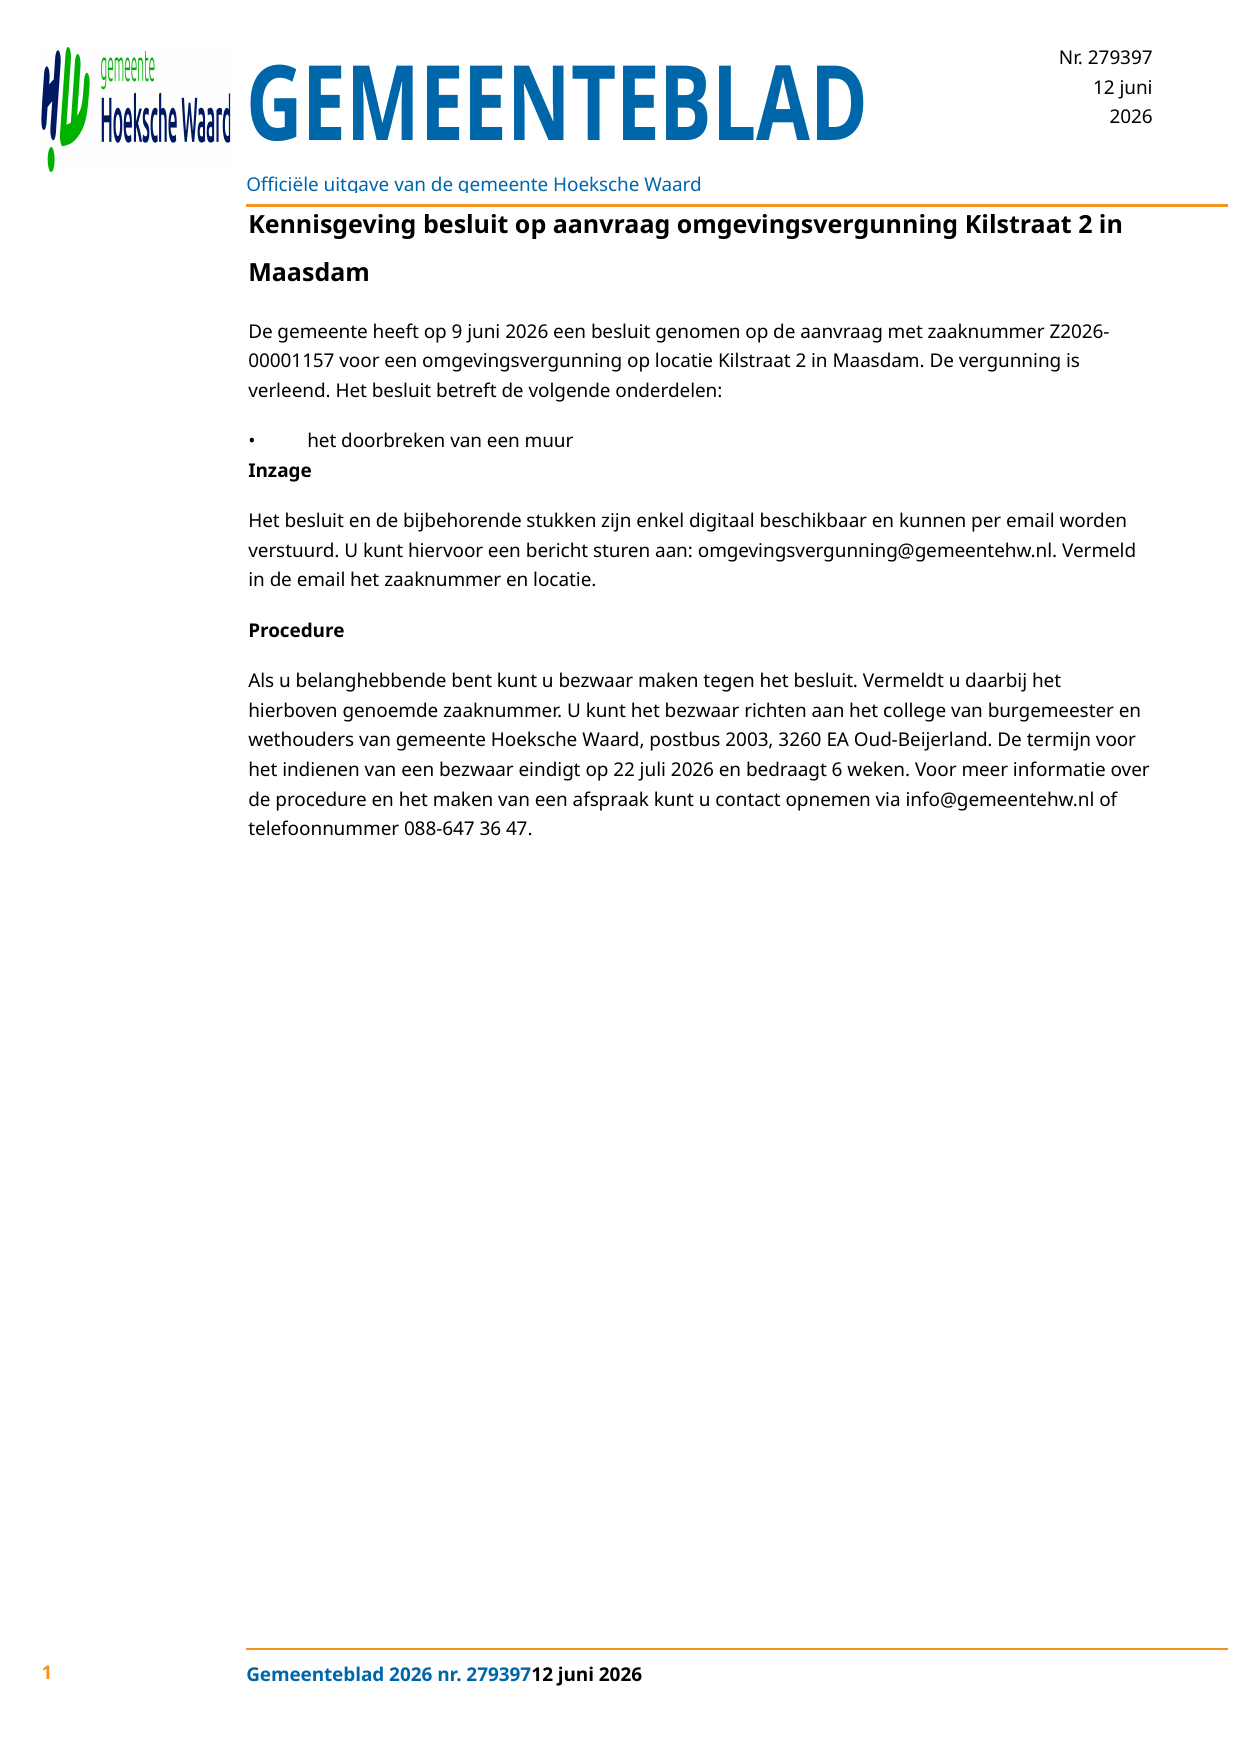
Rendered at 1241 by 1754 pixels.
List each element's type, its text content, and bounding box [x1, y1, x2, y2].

text De gemeente heeft op 9 juni 2026 een besluit genomen op de aanvraag met zaaknummer Z2026-00001157 voor een omgevingsvergunning op locatie Kilstraat 2 in Maasdam. De vergunning is verleend. Het besluit betreft de volgende onderdelen: [248, 318, 1152, 403]
picture [41, 47, 231, 172]
text Inzage [248, 457, 1152, 483]
list het doorbreken van een muur [248, 427, 1152, 453]
text Procedure [248, 617, 1152, 643]
text Als u belanghebbende bent kunt u bezwaar maken tegen het besluit. Vermeldt u daarbij het hierboven genoemde zaaknummer. U kunt het bezwaar richten aan het college van burgemeester en wethouders van gemeente Hoeksche Waard, postbus 2003, 3260 EA Oud-Beijerland. De termijn voor het indienen van een bezwaar eindigt op 22 juli 2026 en bedraagt 6 weken. Voor meer informatie over de procedure en het maken van een afspraak kunt u contact opnemen via info@gemeentehw.nl of telefoonnummer 088-647 36 47. [248, 667, 1152, 841]
text Kennisgeving besluit op aanvraag omgevingsvergunning Kilstraat 2 in Maasdam [248, 207, 1152, 288]
text Het besluit en de bijbehorende stukken zijn enkel digitaal beschikbaar en kunnen per email worden verstuurd. U kunt hiervoor een bericht sturen aan: omgevingsvergunning@gemeentehw.nl. Vermeld in de email het zaaknummer en locatie. [248, 507, 1152, 592]
